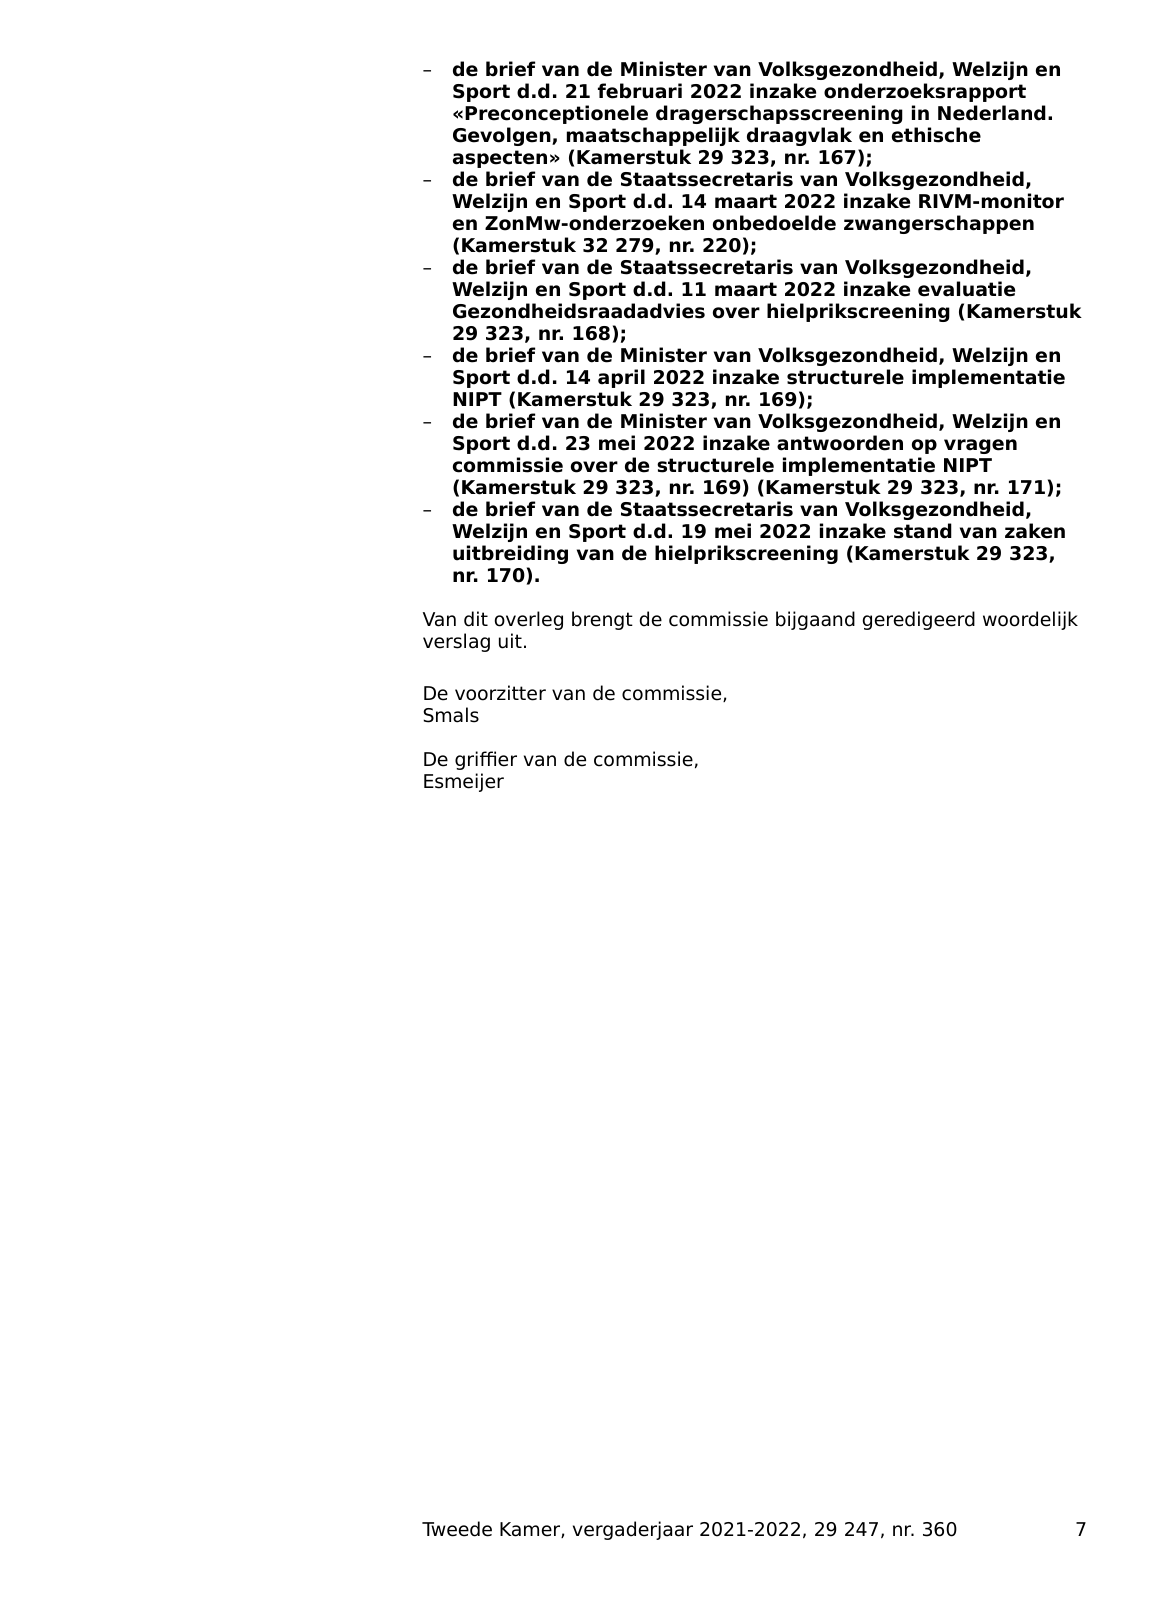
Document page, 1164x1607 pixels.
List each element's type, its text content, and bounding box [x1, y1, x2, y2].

text – de brief van de Staatssecretaris van Volksgezondheid, Welzijn en Sport d.d. 19 mei 2022 inzake stand van zaken uitbreiding van de hielprikscreening (Kamerstuk 29 323, nr. 170). [422, 499, 1087, 587]
text – de brief van de Minister van Volksgezondheid, Welzijn en Sport d.d. 21 februari 2022 inzake onderzoeksrapport «Preconceptionele dragerschapsscreening in Nederland. Gevolgen, maatschappelijk draagvlak en ethische aspecten» (Kamerstuk 29 323, nr. 167); [422, 59, 1087, 169]
text – de brief van de Staatssecretaris van Volksgezondheid, Welzijn en Sport d.d. 14 maart 2022 inzake RIVM-monitor en ZonMw-onderzoeken onbedoelde zwangerschappen (Kamerstuk 32 279, nr. 220); [422, 169, 1087, 257]
text – de brief van de Minister van Volksgezondheid, Welzijn en Sport d.d. 23 mei 2022 inzake antwoorden op vragen commissie over de structurele implementatie NIPT (Kamerstuk 29 323, nr. 169) (Kamerstuk 29 323, nr. 171); [422, 411, 1087, 499]
text De voorzitter van de commissie, Smals [422, 683, 1087, 727]
text – de brief van de Minister van Volksgezondheid, Welzijn en Sport d.d. 14 april 2022 inzake structurele implementatie NIPT (Kamerstuk 29 323, nr. 169); [422, 345, 1087, 411]
text – de brief van de Staatssecretaris van Volksgezondheid, Welzijn en Sport d.d. 11 maart 2022 inzake evaluatie Gezondheidsraadadvies over hielprikscreening (Kamerstuk 29 323, nr. 168); [422, 257, 1087, 345]
text Van dit overleg brengt de commissie bijgaand geredigeerd woordelijk verslag uit. [422, 609, 1087, 653]
text De griffier van de commissie, Esmeijer [422, 749, 1087, 793]
